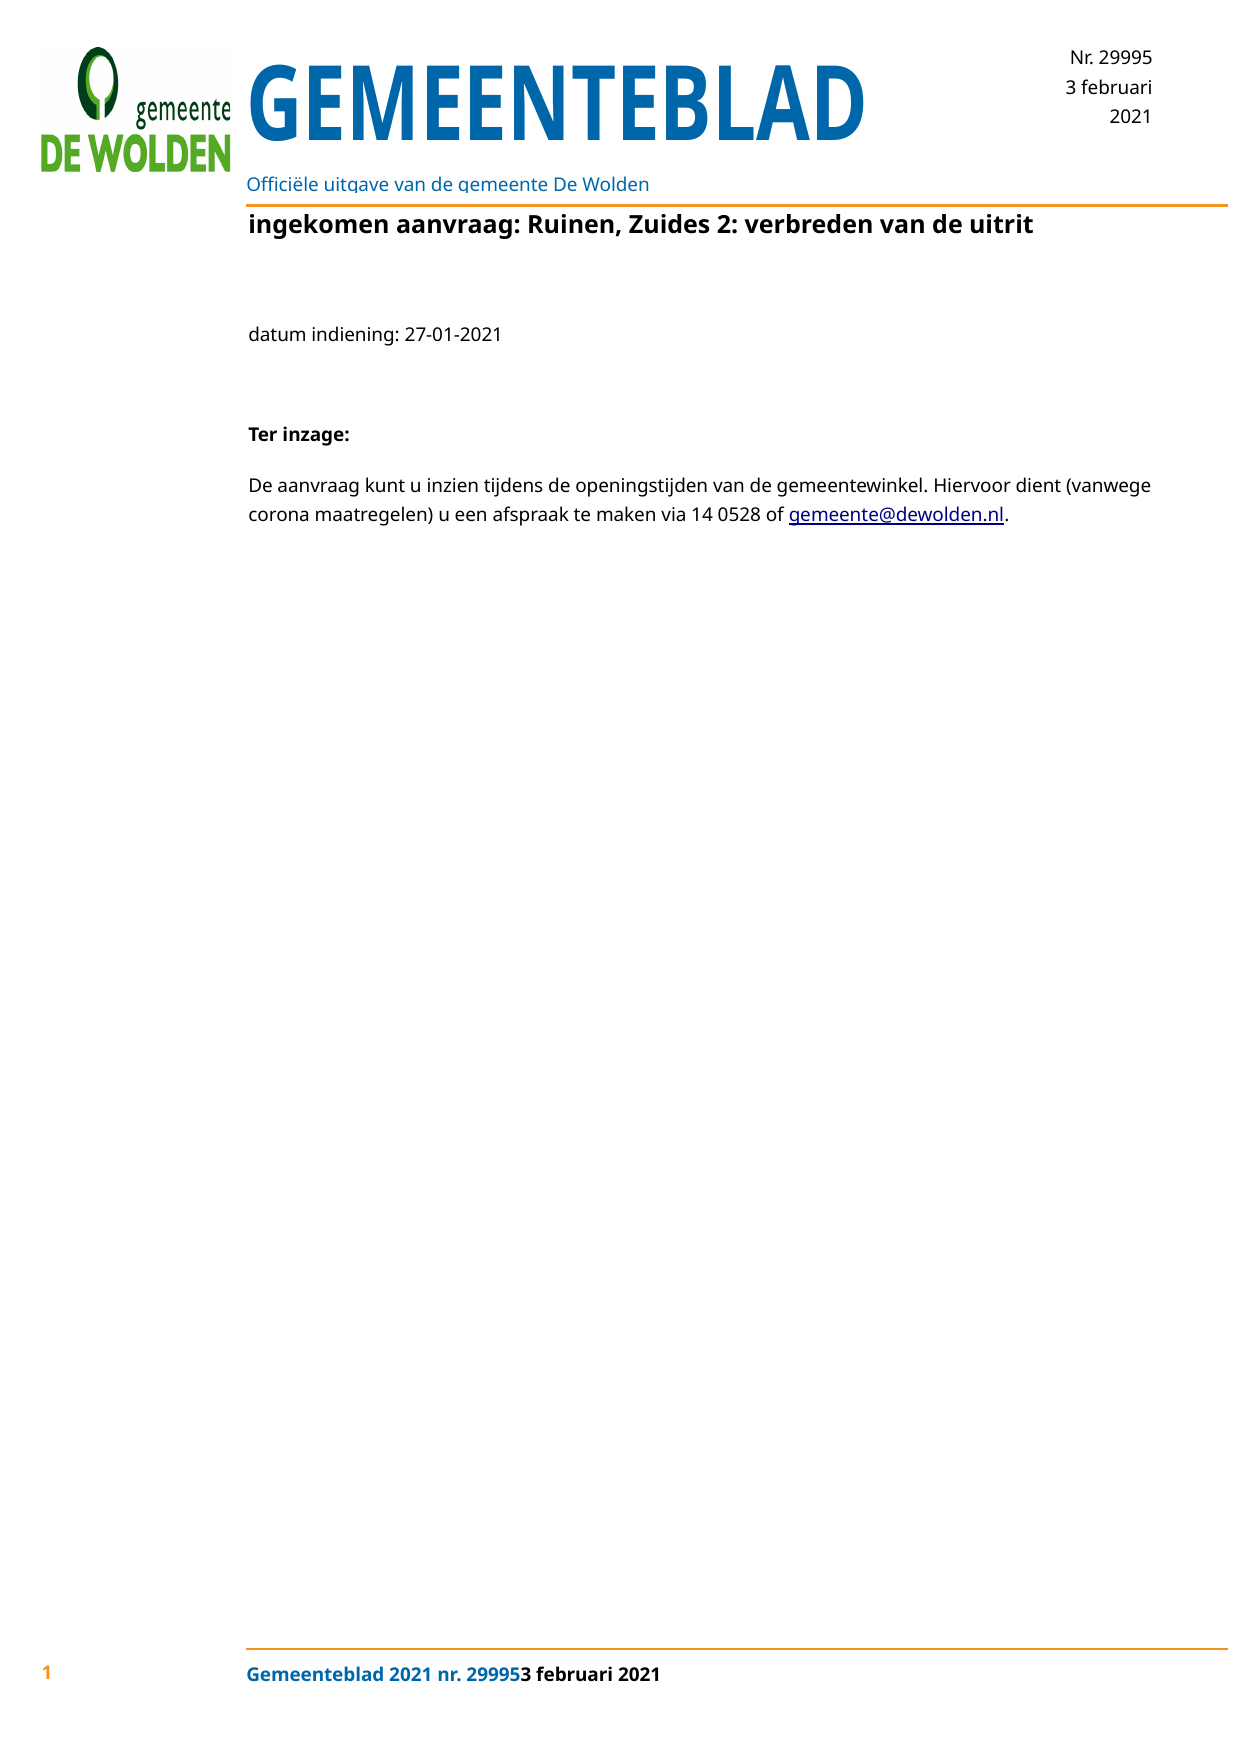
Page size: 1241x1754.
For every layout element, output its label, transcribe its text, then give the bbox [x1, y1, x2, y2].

picture [41, 47, 231, 172]
text datum indiening: 27-01-2021 [248, 321, 1152, 346]
text Ter inzage: [248, 422, 1152, 447]
text ingekomen aanvraag: Ruinen, Zuides 2: verbreden van de uitrit [248, 207, 1152, 241]
text De aanvraag kunt u inzien tijdens de openingstijden van de gemeentewinkel. Hiervoor dient (vanwege corona maatregelen) u een afspraak te maken via 14 0528 of gemeente@dewolden.nl. [248, 472, 1152, 527]
